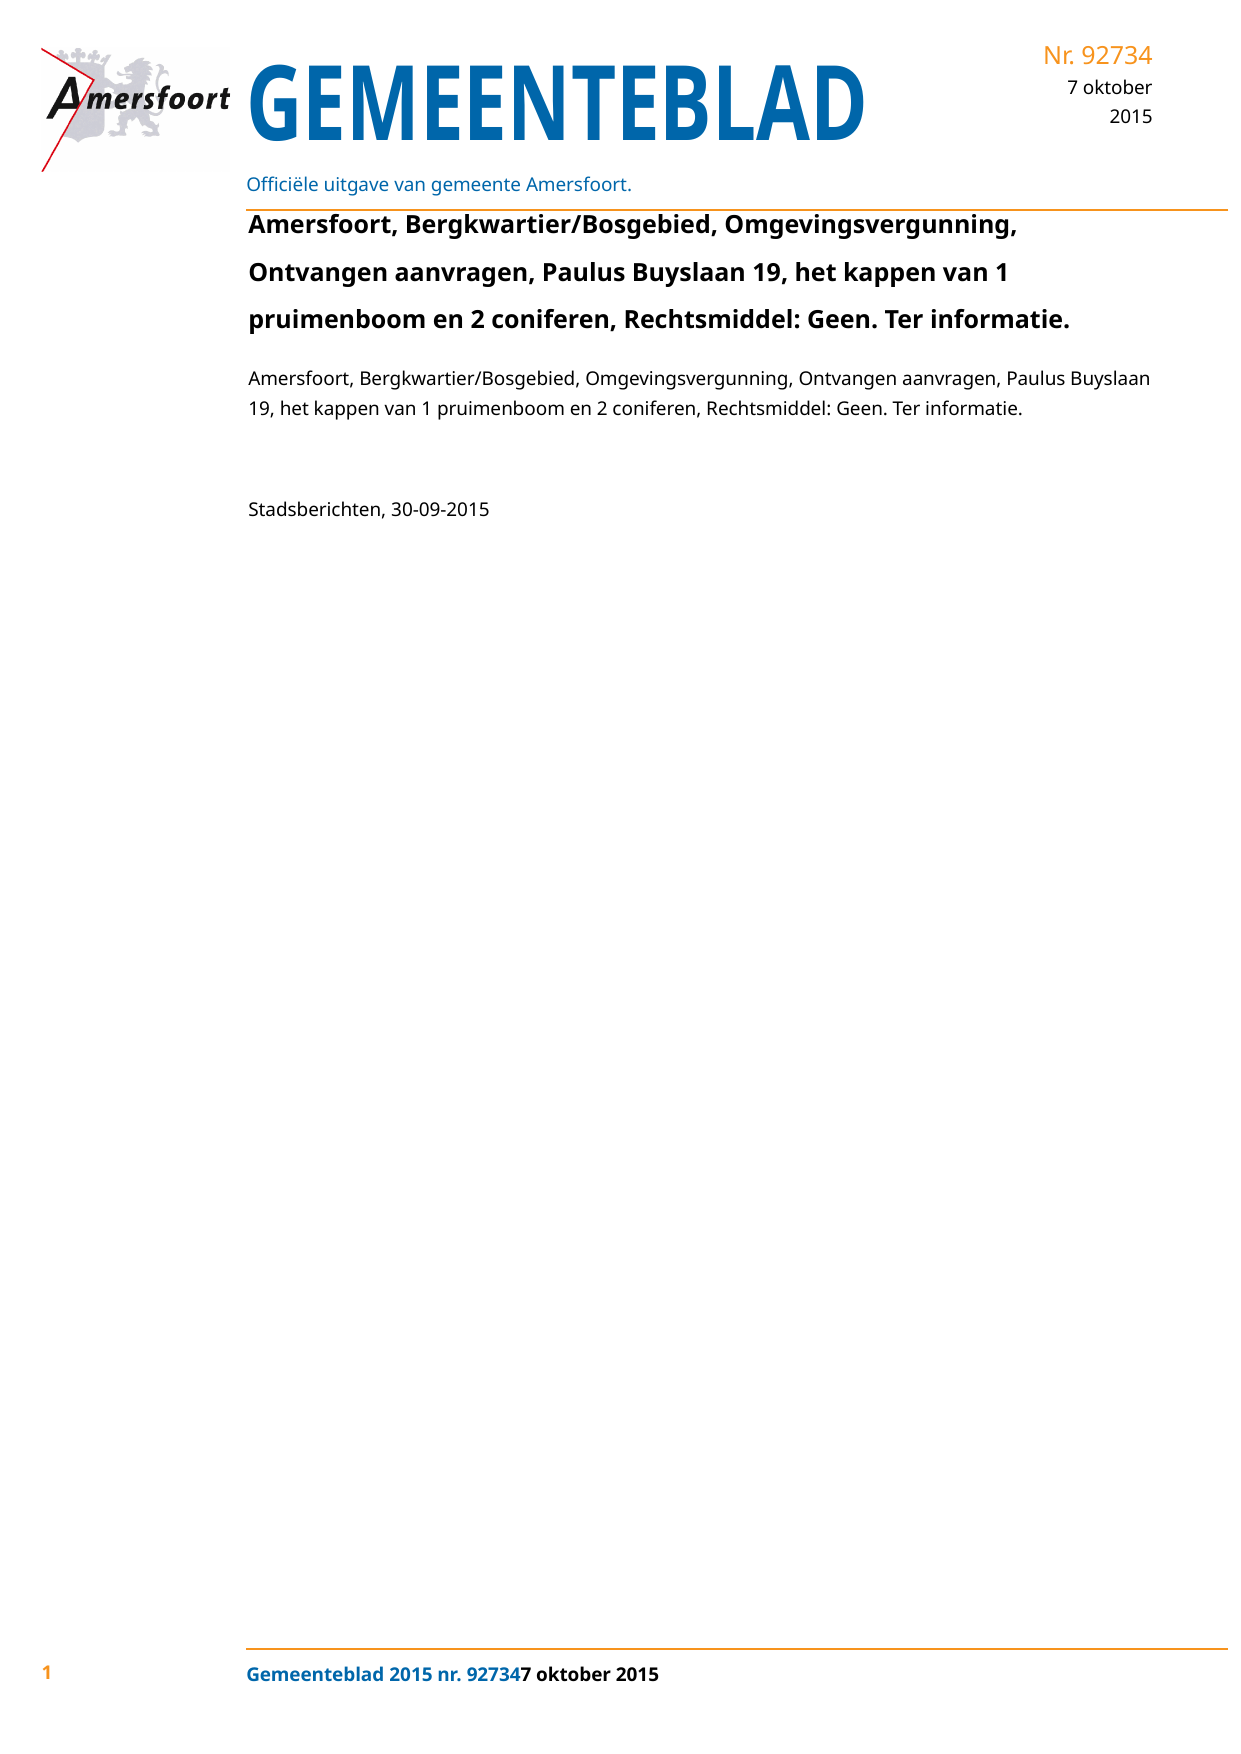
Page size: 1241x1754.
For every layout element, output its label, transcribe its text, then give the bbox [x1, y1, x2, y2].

picture [41, 47, 231, 172]
text Amersfoort, Bergkwartier/Bosgebied, Omgevingsvergunning, Ontvangen aanvragen, Paulus Buyslaan 19, het kappen van 1 pruimenboom en 2 coniferen, Rechtsmiddel: Geen. Ter informatie. [248, 211, 1152, 336]
text Amersfoort, Bergkwartier/Bosgebied, Omgevingsvergunning, Ontvangen aanvragen, Paulus Buyslaan 19, het kappen van 1 pruimenboom en 2 coniferen, Rechtsmiddel: Geen. Ter informatie. [248, 366, 1152, 421]
text Stadsberichten, 30-09-2015 [248, 496, 1152, 522]
